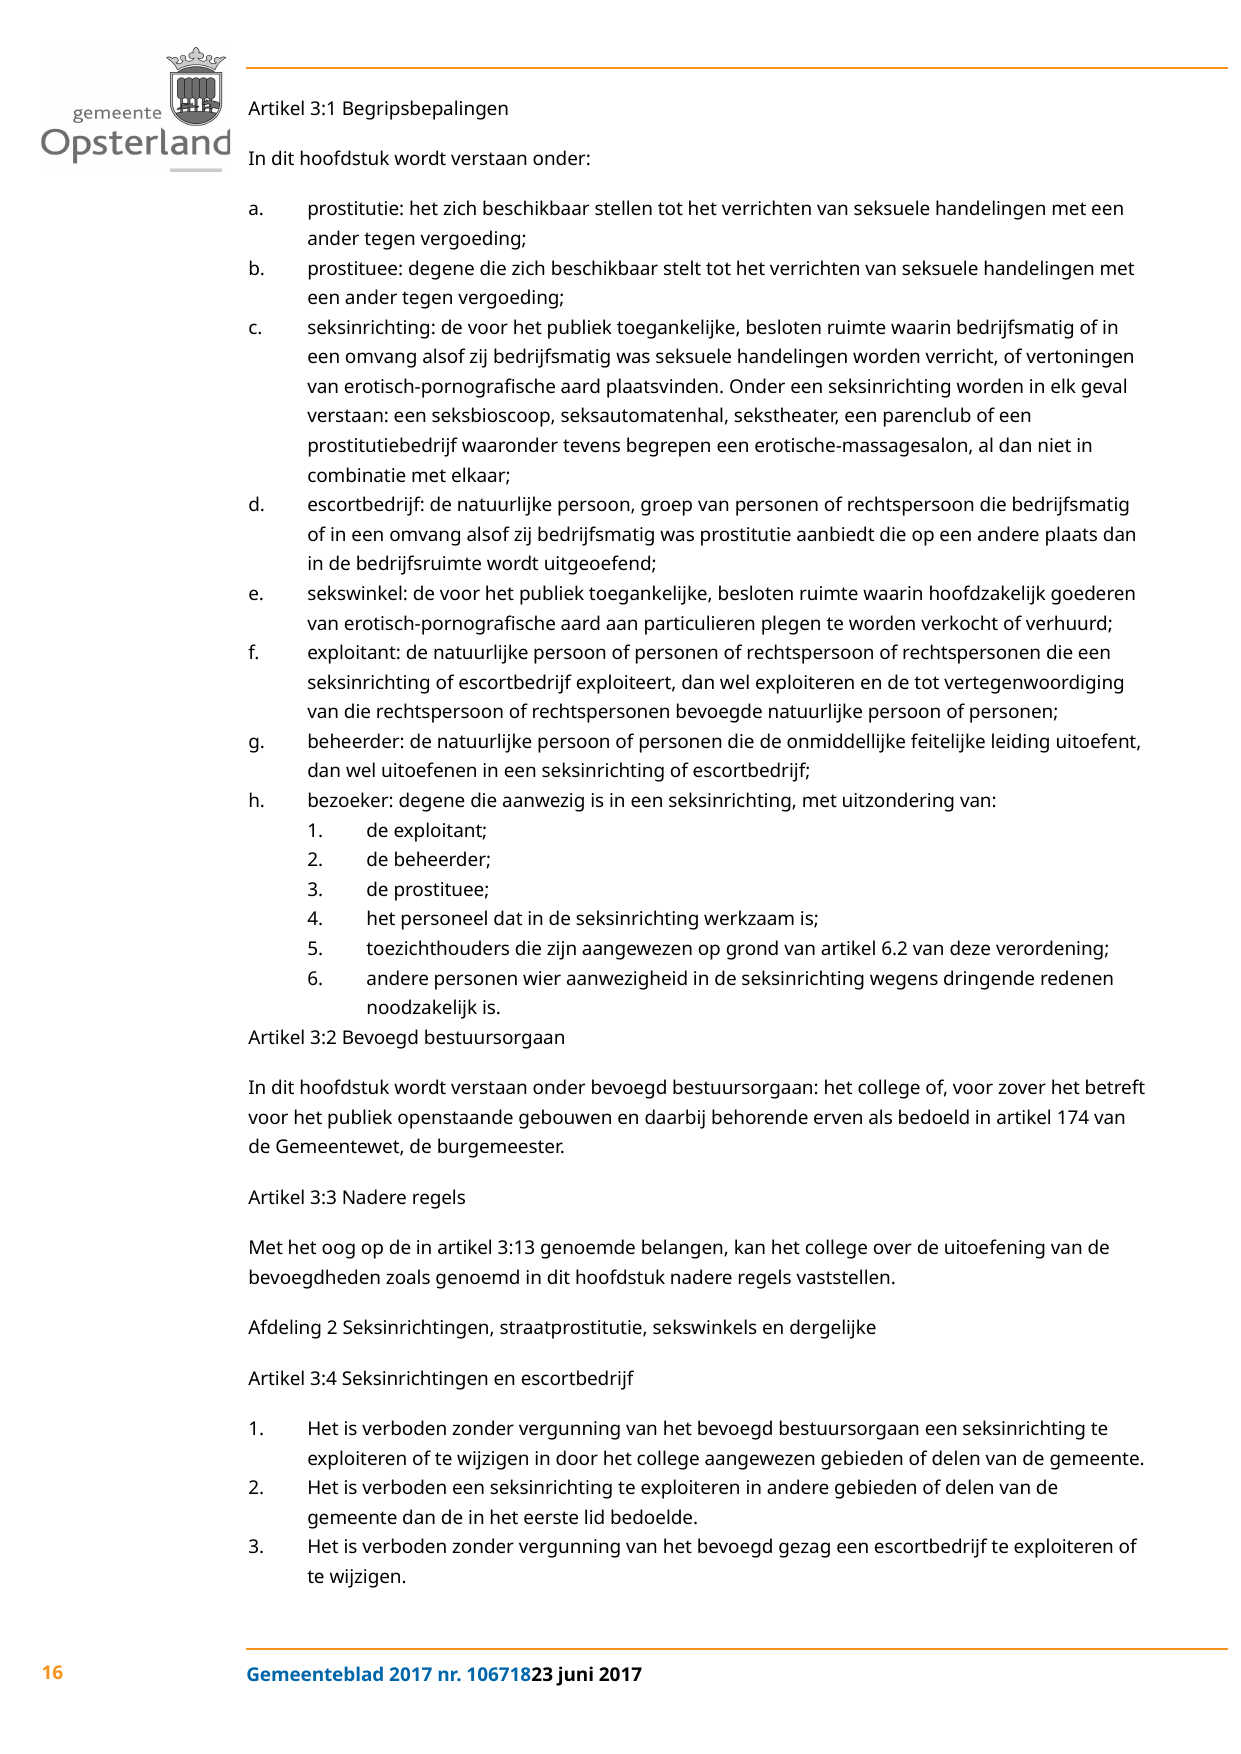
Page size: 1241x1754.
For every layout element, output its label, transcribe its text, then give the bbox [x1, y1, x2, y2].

list Het is verboden een seksinrichting te exploiteren in andere gebieden of delen van de gemeente dan de in het eerste lid bedoelde. [248, 1474, 1152, 1530]
text In dit hoofdstuk wordt verstaan onder: [248, 145, 1152, 171]
list de prostituee; [307, 876, 1152, 902]
list sekswinkel: de voor het publiek toegankelijke, besloten ruimte waarin hoofdzakelijk goederen van erotisch-pornografische aard aan particulieren plegen te worden verkocht of verhuurd; [248, 580, 1152, 636]
list prostituee: degene die zich beschikbaar stelt tot het verrichten van seksuele handelingen met een ander tegen vergoeding; [248, 255, 1152, 310]
list toezichthouders die zijn aangewezen op grond van artikel 6.2 van deze verordening; [307, 935, 1152, 961]
picture [41, 47, 231, 172]
list prostitutie: het zich beschikbaar stellen tot het verrichten van seksuele handelingen met een ander tegen vergoeding; [248, 196, 1152, 251]
list beheerder: de natuurlijke persoon of personen die de onmiddellijke feitelijke leiding uitoefent, dan wel uitoefenen in een seksinrichting of escortbedrijf; [248, 728, 1152, 783]
list seksinrichting: de voor het publiek toegankelijke, besloten ruimte waarin bedrijfsmatig of in een omvang alsof zij bedrijfsmatig was seksuele handelingen worden verricht, of vertoningen van erotisch-pornografische aard plaatsvinden. Onder een seksinrichting worden in elk geval verstaan: een seksbioscoop, seksautomatenhal, sekstheater, een parenclub of een prostitutiebedrijf waaronder tevens begrepen een erotische-massagesalon, al dan niet in combinatie met elkaar; [248, 314, 1152, 488]
list exploitant: de natuurlijke persoon of personen of rechtspersoon of rechtspersonen die een seksinrichting of escortbedrijf exploiteert, dan wel exploiteren en de tot vertegenwoordiging van die rechtspersoon of rechtspersonen bevoegde natuurlijke persoon of personen; [248, 639, 1152, 724]
text Artikel 3:3 Nadere regels [248, 1184, 1152, 1210]
list andere personen wier aanwezigheid in de seksinrichting wegens dringende redenen noodzakelijk is. [307, 965, 1152, 1020]
list escortbedrijf: de natuurlijke persoon, groep van personen of rechtspersoon die bedrijfsmatig of in een omvang alsof zij bedrijfsmatig was prostitutie aanbiedt die op een andere plaats dan in de bedrijfsruimte wordt uitgeoefend; [248, 491, 1152, 576]
text Met het oog op de in artikel 3:13 genoemde belangen, kan het college over de uitoefening van de bevoegdheden zoals genoemd in dit hoofdstuk nadere regels vaststellen. [248, 1234, 1152, 1290]
list bezoeker: degene die aanwezig is in een seksinrichting, met uitzondering van: [248, 787, 1152, 813]
list de beheerder; [307, 846, 1152, 872]
text Afdeling 2 Seksinrichtingen, straatprostitutie, sekswinkels en dergelijke [248, 1314, 1152, 1340]
list Het is verboden zonder vergunning van het bevoegd bestuursorgaan een seksinrichting te exploiteren of te wijzigen in door het college aangewezen gebieden of delen van de gemeente. [248, 1415, 1152, 1471]
text Artikel 3:2 Bevoegd bestuursorgaan [248, 1024, 1152, 1050]
text Artikel 3:1 Begripsbepalingen [248, 95, 1152, 121]
text In dit hoofdstuk wordt verstaan onder bevoegd bestuursorgaan: het college of, voor zover het betreft voor het publiek openstaande gebouwen en daarbij behorende erven als bedoeld in artikel 174 van de Gemeentewet, de burgemeester. [248, 1074, 1152, 1159]
text Artikel 3:4 Seksinrichtingen en escortbedrijf [248, 1365, 1152, 1391]
list de exploitant; [307, 817, 1152, 843]
list het personeel dat in de seksinrichting werkzaam is; [307, 906, 1152, 931]
list Het is verboden zonder vergunning van het bevoegd gezag een escortbedrijf te exploiteren of te wijzigen. [248, 1533, 1152, 1589]
